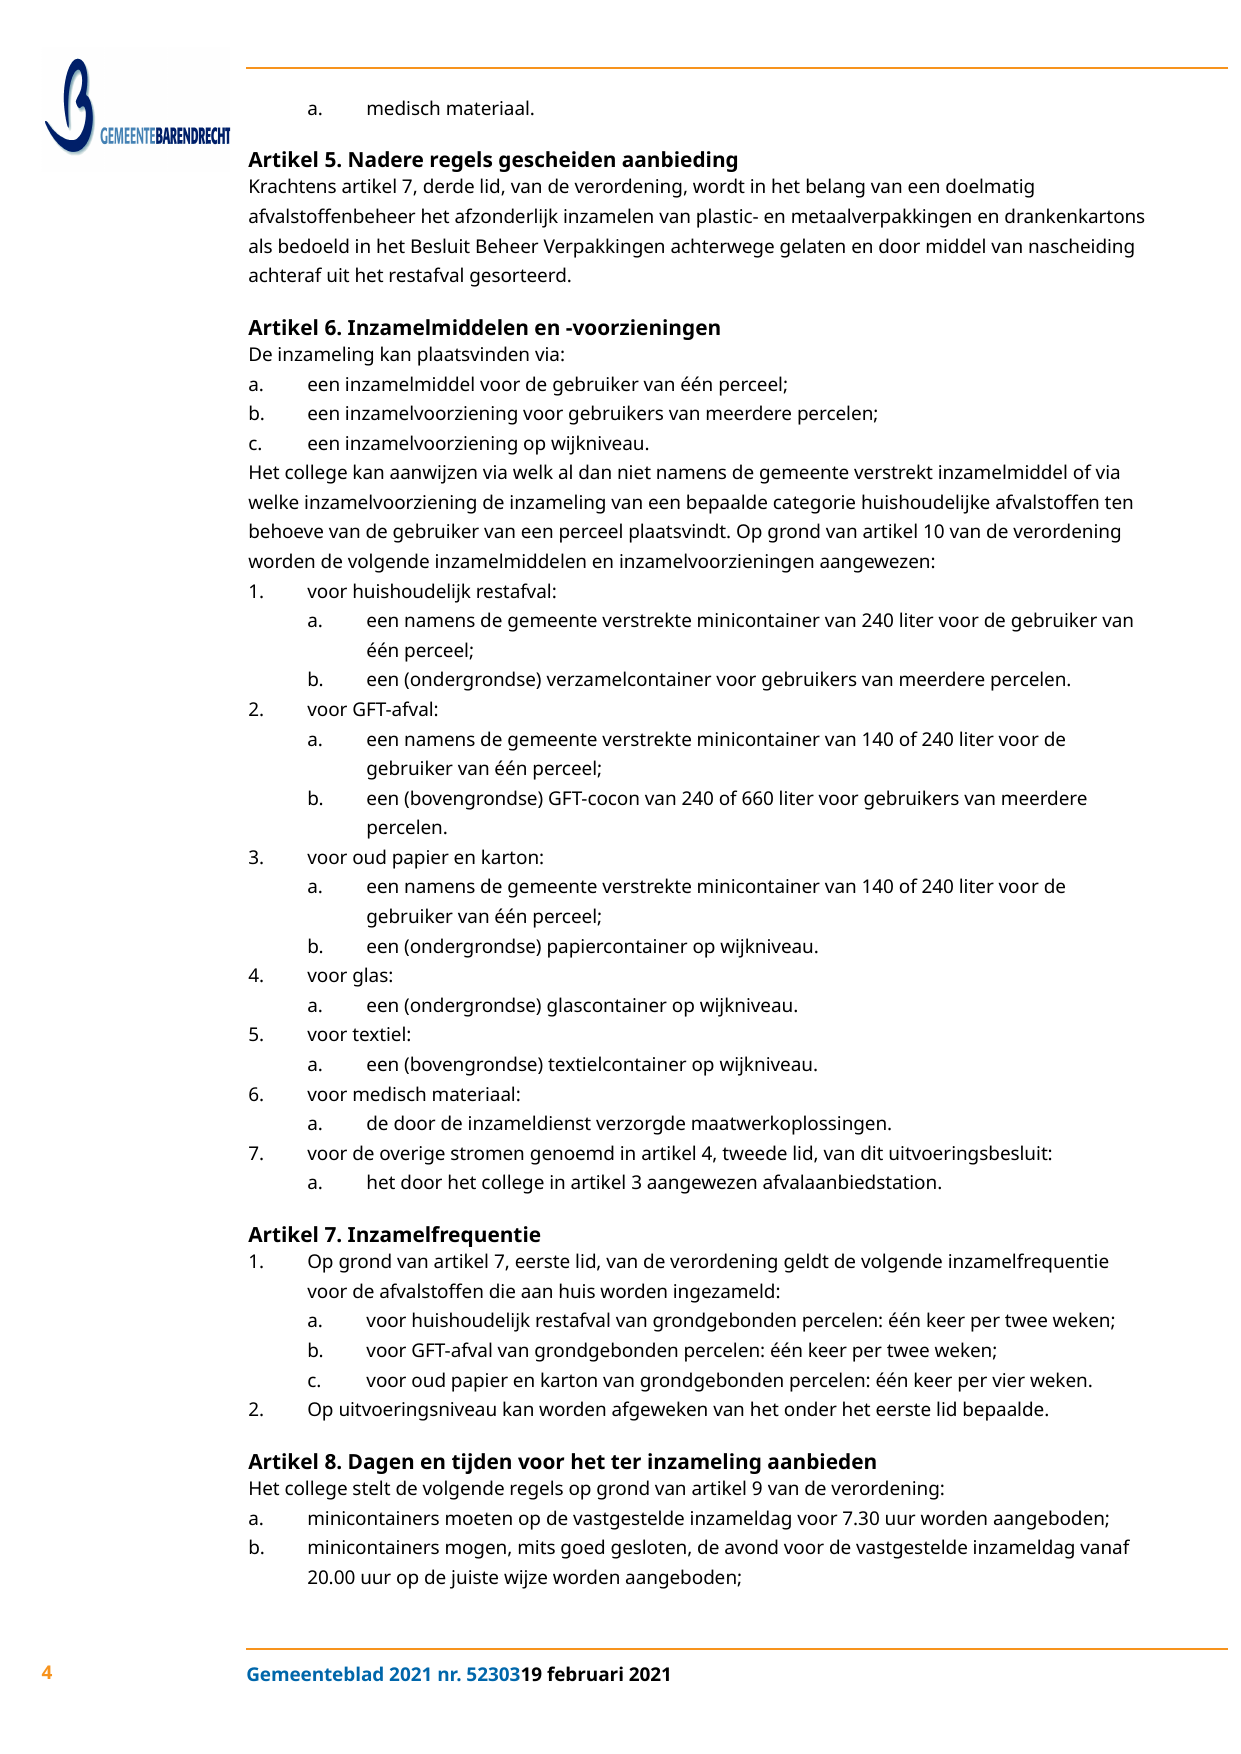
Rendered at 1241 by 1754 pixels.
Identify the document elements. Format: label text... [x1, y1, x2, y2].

list het door het college in artikel 3 aangewezen afvalaanbiedstation. [307, 1169, 1152, 1195]
list minicontainers moeten op de vastgestelde inzameldag voor 7.30 uur worden aangeboden; [248, 1505, 1152, 1531]
list een namens de gemeente verstrekte minicontainer van 240 liter voor de gebruiker van één perceel; [307, 607, 1152, 663]
list voor huishoudelijk restafval: [248, 578, 1152, 604]
list een namens de gemeente verstrekte minicontainer van 140 of 240 liter voor de gebruiker van één perceel; [307, 874, 1152, 929]
list minicontainers mogen, mits goed gesloten, de avond voor de vastgestelde inzameldag vanaf 20.00 uur op de juiste wijze worden aangeboden; [248, 1534, 1152, 1590]
text De inzameling kan plaatsvinden via: [248, 341, 1152, 367]
text Artikel 6. Inzamelmiddelen en -voorzieningen [248, 313, 1152, 341]
text Artikel 8. Dagen en tijden voor het ter inzameling aanbieden [248, 1447, 1152, 1475]
list Op uitvoeringsniveau kan worden afgeweken van het onder het eerste lid bepaalde. [248, 1396, 1152, 1422]
list voor de overige stromen genoemd in artikel 4, tweede lid, van dit uitvoeringsbesluit: [248, 1140, 1152, 1166]
list voor huishoudelijk restafval van grondgebonden percelen: één keer per twee weken; [307, 1308, 1152, 1333]
text Artikel 5. Nadere regels gescheiden aanbieding [248, 145, 1152, 174]
list Op grond van artikel 7, eerste lid, van de verordening geldt de volgende inzamelfrequentie voor de afvalstoffen die aan huis worden ingezameld: [248, 1248, 1152, 1304]
list voor GFT-afval: [248, 696, 1152, 722]
list een (bovengrondse) textielcontainer op wijkniveau. [307, 1051, 1152, 1077]
list voor GFT-afval van grondgebonden percelen: één keer per twee weken; [307, 1337, 1152, 1363]
list voor glas: [248, 962, 1152, 988]
text Het college stelt de volgende regels op grond van artikel 9 van de verordening: [248, 1475, 1152, 1501]
list de door de inzameldienst verzorgde maatwerkoplossingen. [307, 1110, 1152, 1136]
list voor oud papier en karton: [248, 844, 1152, 870]
list een namens de gemeente verstrekte minicontainer van 140 of 240 liter voor de gebruiker van één perceel; [307, 726, 1152, 781]
list medisch materiaal. [307, 95, 1152, 121]
text Artikel 7. Inzamelfrequentie [248, 1220, 1152, 1248]
list voor textiel: [248, 1022, 1152, 1047]
list een (ondergrondse) glascontainer op wijkniveau. [307, 992, 1152, 1018]
list voor medisch materiaal: [248, 1081, 1152, 1107]
list een (bovengrondse) GFT-cocon van 240 of 660 liter voor gebruikers van meerdere percelen. [307, 785, 1152, 840]
text Het college kan aanwijzen via welk al dan niet namens de gemeente verstrekt inzamelmiddel of via welke inzamelvoorziening de inzameling van een bepaalde categorie huishoudelijke afvalstoffen ten behoeve van de gebruiker van een perceel plaatsvindt. Op grond van artikel 10 van de verordening worden de volgende inzamelmiddelen en inzamelvoorzieningen aangewezen: [248, 459, 1152, 574]
picture [41, 47, 231, 172]
list een inzamelvoorziening op wijkniveau. [248, 430, 1152, 456]
list een inzamelvoorziening voor gebruikers van meerdere percelen; [248, 400, 1152, 426]
list voor oud papier en karton van grondgebonden percelen: één keer per vier weken. [307, 1367, 1152, 1392]
list een (ondergrondse) papiercontainer op wijkniveau. [307, 933, 1152, 959]
list een (ondergrondse) verzamelcontainer voor gebruikers van meerdere percelen. [307, 667, 1152, 692]
text Krachtens artikel 7, derde lid, van de verordening, wordt in het belang van een doelmatig afvalstoffenbeheer het afzonderlijk inzamelen van plastic- en metaalverpakkingen en drankenkartons als bedoeld in het Besluit Beheer Verpakkingen achterwege gelaten en door middel van nascheiding achteraf uit het restafval gesorteerd. [248, 174, 1152, 288]
list een inzamelmiddel voor de gebruiker van één perceel; [248, 371, 1152, 397]
